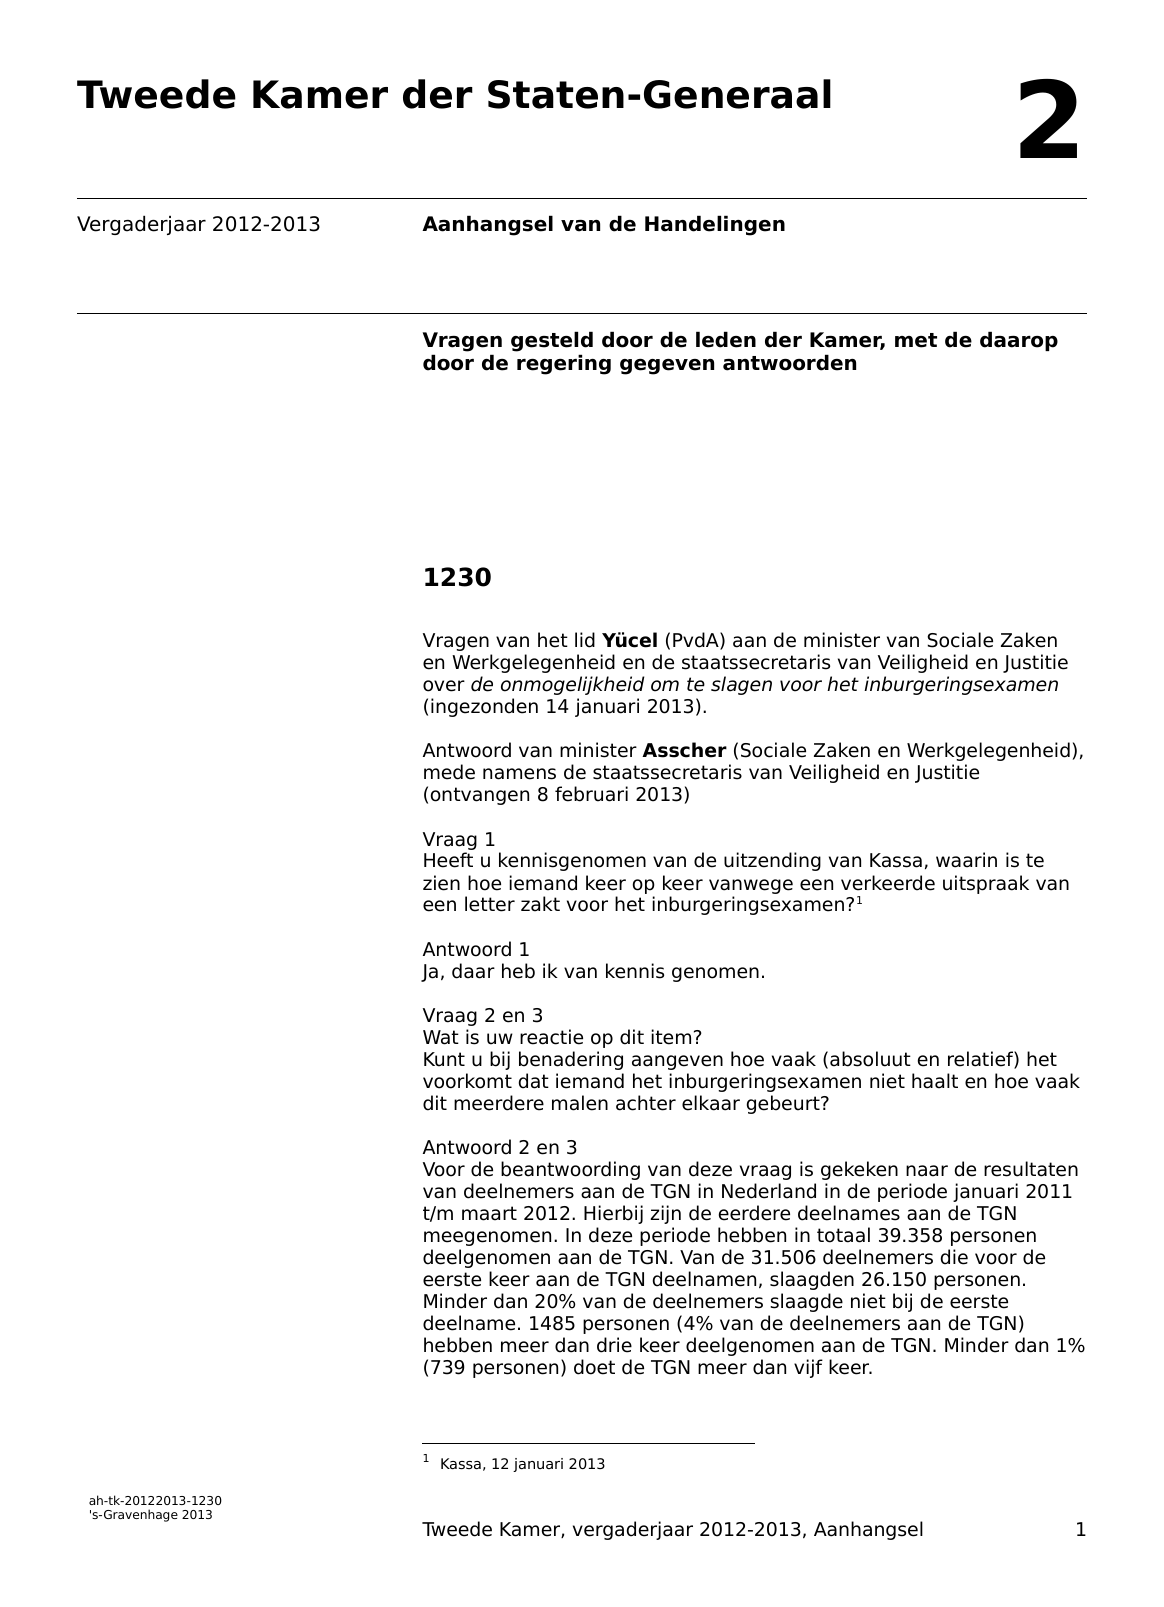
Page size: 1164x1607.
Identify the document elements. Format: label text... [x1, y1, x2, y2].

text ah-tk-20122013-1230 [88, 1494, 323, 1508]
table_header 2 [886, 59, 1087, 198]
table_cell Aanhangsel van de Handelingen [422, 199, 1087, 313]
text 1230 [422, 563, 1087, 592]
text Heeft u kennisgenomen van de uitzending van Kassa, waarin is te zien hoe iemand keer op keer vanwege een verkeerde uitspraak van een letter zakt voor het inburgeringsexamen? [422, 850, 1087, 916]
table_cell Vergaderjaar 2012-2013 [77, 199, 422, 313]
table_cell Vragen gesteld door de leden der Kamer, met de daarop door de regering gegeven antwoorden [422, 314, 1087, 375]
text Antwoord van minister Asscher (Sociale Zaken en Werkgelegenheid), mede namens de staatssecretaris van Veiligheid en Justitie (ontvangen 8 februari 2013) [422, 740, 1087, 806]
text Kunt u bij benadering aangeven hoe vaak (absoluut en relatief) het voorkomt dat iemand het inburgeringsexamen niet haalt en hoe vaak dit meerdere malen achter elkaar gebeurt? [422, 1049, 1087, 1114]
text Vraag 2 en 3 [422, 1005, 1087, 1027]
text Wat is uw reactie op dit item? [422, 1027, 1087, 1049]
text Voor de beantwoording van deze vraag is gekeken naar de resultaten van deelnemers aan de TGN in Nederland in de periode januari 2011 t/m maart 2012. Hierbij zijn de eerdere deelnames aan de TGN meegenomen. In deze periode hebben in totaal 39.358 personen deelgenomen aan de TGN. Van de 31.506 deelnemers die voor de eerste keer aan de TGN deelnamen, slaagden 26.150 personen. Minder dan 20% van de deelnemers slaagde niet bij de eerste deelname. 1485 personen (4% van de deelnemers aan de TGN) hebben meer dan drie keer deelgenomen aan de TGN. Minder dan 1% (739 personen) doet de TGN meer dan vijf keer. [422, 1159, 1087, 1378]
text Vragen van het lid Yücel (PvdA) aan de minister van Sociale Zaken en Werkgelegenheid en de staatssecretaris van Veiligheid en Justitie over de onmogelijkheid om te slagen voor het inburgeringsexamen (ingezonden 14 januari 2013). [422, 630, 1087, 718]
text Antwoord 1 [422, 938, 1087, 961]
text Kassa, 12 januari 2013 [422, 1452, 1087, 1474]
text 's-Gravenhage 2013 [88, 1508, 323, 1522]
table_cell [77, 314, 422, 375]
text Ja, daar heb ik van kennis genomen. [422, 961, 1087, 982]
text Vraag 1 [422, 828, 1087, 850]
table_header Tweede Kamer der Staten-Generaal [77, 59, 886, 198]
text Antwoord 2 en 3 [422, 1137, 1087, 1159]
